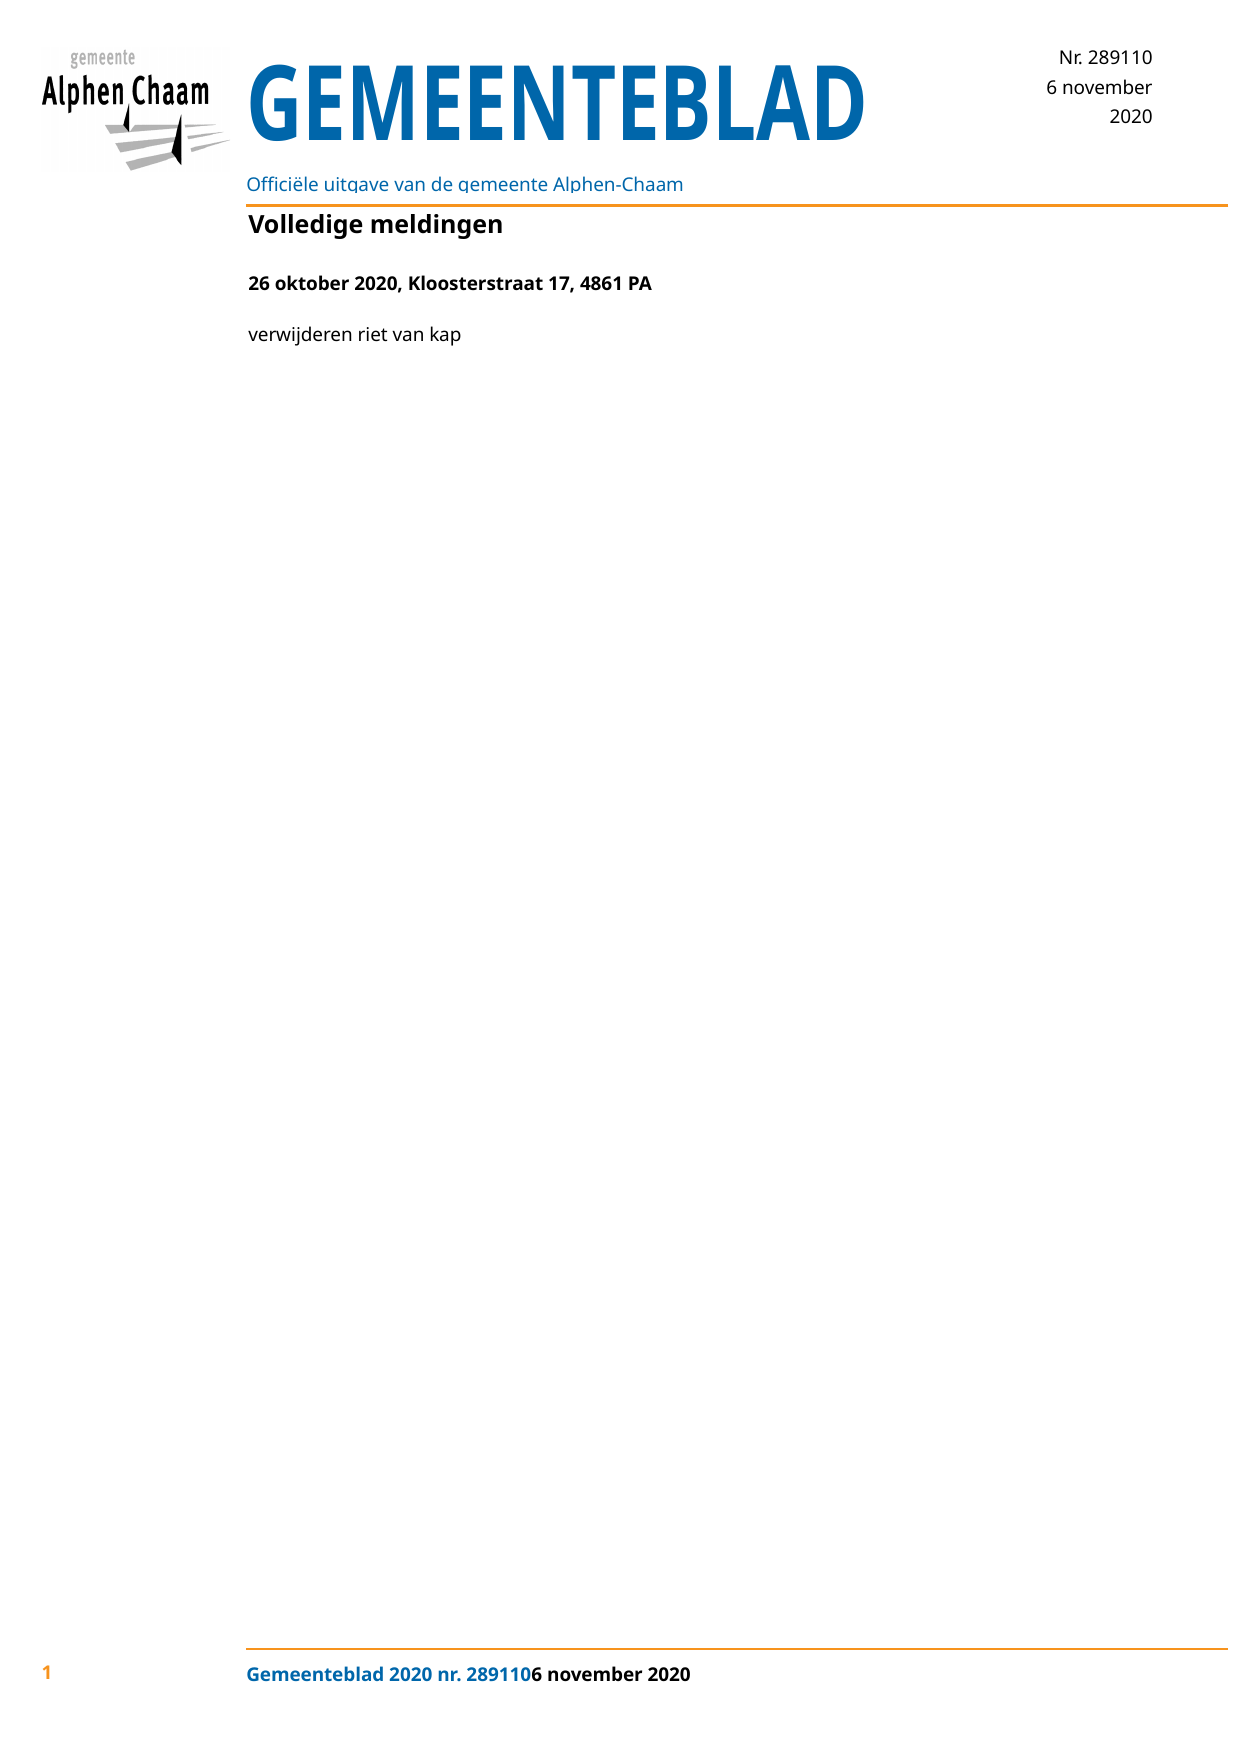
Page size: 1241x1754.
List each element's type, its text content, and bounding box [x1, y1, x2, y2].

text Volledige meldingen [248, 207, 1152, 241]
text 26 oktober 2020, Kloosterstraat 17, 4861 PA [248, 270, 1152, 296]
text verwijderen riet van kap [248, 321, 1152, 346]
picture [41, 47, 231, 172]
